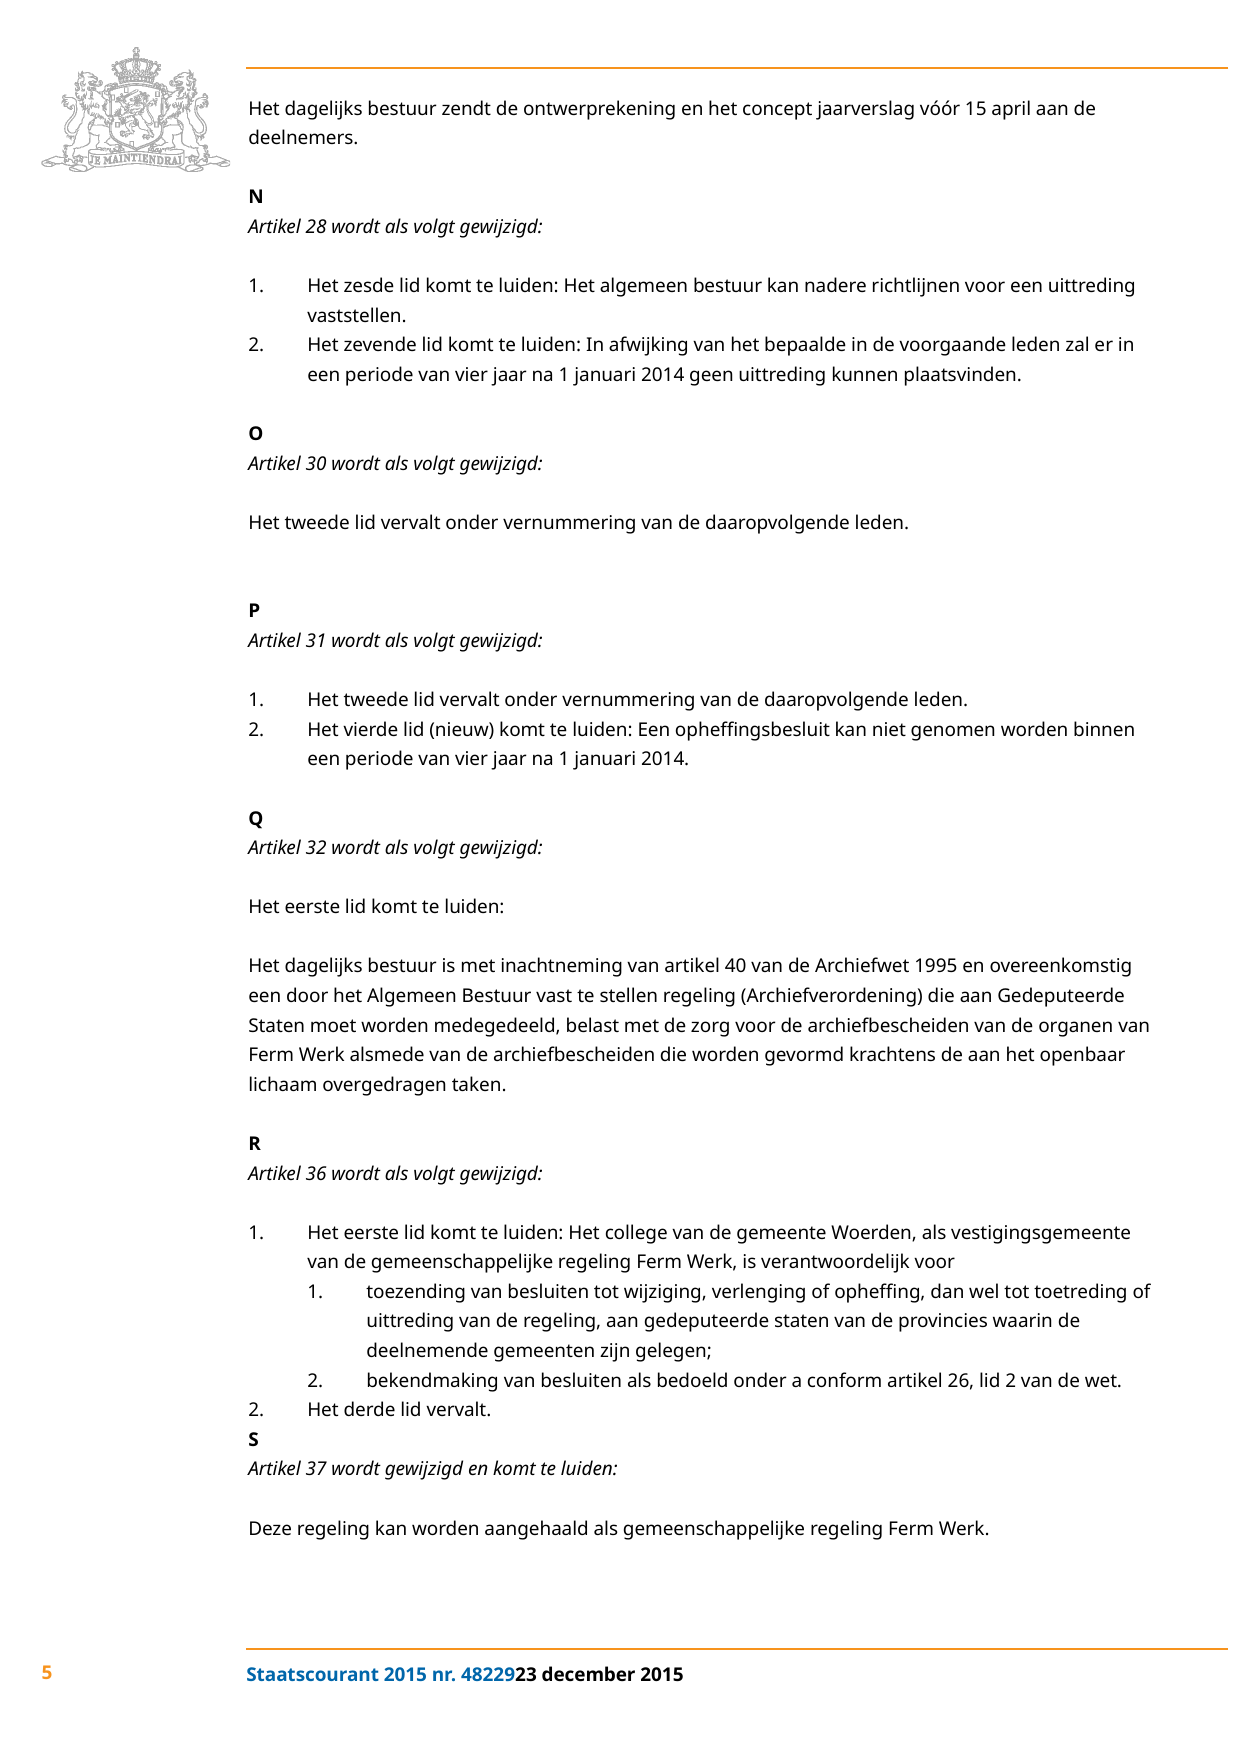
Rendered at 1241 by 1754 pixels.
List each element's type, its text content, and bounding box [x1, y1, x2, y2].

text N [248, 183, 1152, 209]
text Deze regeling kan worden aangehaald als gemeenschappelijke regeling Ferm Werk. [248, 1515, 1152, 1541]
list Het zevende lid komt te luiden: In afwijking van het bepaalde in de voorgaande leden zal er in een periode van vier jaar na 1 januari 2014 geen uittreding kunnen plaatsvinden. [248, 331, 1152, 387]
text Het tweede lid vervalt onder vernummering van de daaropvolgende leden. [248, 509, 1152, 535]
list bekendmaking van besluiten als bedoeld onder a conform artikel 26, lid 2 van de wet. [307, 1367, 1152, 1393]
text O [248, 420, 1152, 446]
text Artikel 30 wordt als volgt gewijzigd: [248, 450, 1152, 476]
text Artikel 36 wordt als volgt gewijzigd: [248, 1160, 1152, 1186]
text Het dagelijks bestuur zendt de ontwerprekening en het concept jaarverslag vóór 15 april aan de deelnemers. [248, 95, 1152, 150]
text R [248, 1130, 1152, 1156]
text Het eerste lid komt te luiden: [248, 893, 1152, 919]
list toezending van besluiten tot wijziging, verlenging of opheffing, dan wel tot toetreding of uittreding van de regeling, aan gedeputeerde staten van de provincies waarin de deelnemende gemeenten zijn gelegen; [307, 1278, 1152, 1363]
text Het dagelijks bestuur is met inachtneming van artikel 40 van de Archiefwet 1995 en overeenkomstig een door het Algemeen Bestuur vast te stellen regeling (Archiefverordening) die aan Gedeputeerde Staten moet worden medegedeeld, belast met de zorg voor de archiefbescheiden van de organen van Ferm Werk alsmede van de archiefbescheiden die worden gevormd krachtens de aan het openbaar lichaam overgedragen taken. [248, 953, 1152, 1097]
list Het zesde lid komt te luiden: Het algemeen bestuur kan nadere richtlijnen voor een uittreding vaststellen. [248, 272, 1152, 328]
text P [248, 598, 1152, 623]
list Het derde lid vervalt. [248, 1396, 1152, 1422]
list Het tweede lid vervalt onder vernummering van de daaropvolgende leden. [248, 686, 1152, 712]
text Artikel 32 wordt als volgt gewijzigd: [248, 834, 1152, 860]
list Het eerste lid komt te luiden: Het college van de gemeente Woerden, als vestigingsgemeente van de gemeenschappelijke regeling Ferm Werk, is verantwoordelijk voor [248, 1219, 1152, 1274]
picture [41, 47, 231, 172]
text S [248, 1426, 1152, 1452]
text Q [248, 805, 1152, 831]
list Het vierde lid (nieuw) komt te luiden: Een opheffingsbesluit kan niet genomen worden binnen een periode van vier jaar na 1 januari 2014. [248, 716, 1152, 771]
text Artikel 28 wordt als volgt gewijzigd: [248, 213, 1152, 239]
text Artikel 31 wordt als volgt gewijzigd: [248, 627, 1152, 653]
text Artikel 37 wordt gewijzigd en komt te luiden: [248, 1456, 1152, 1481]
